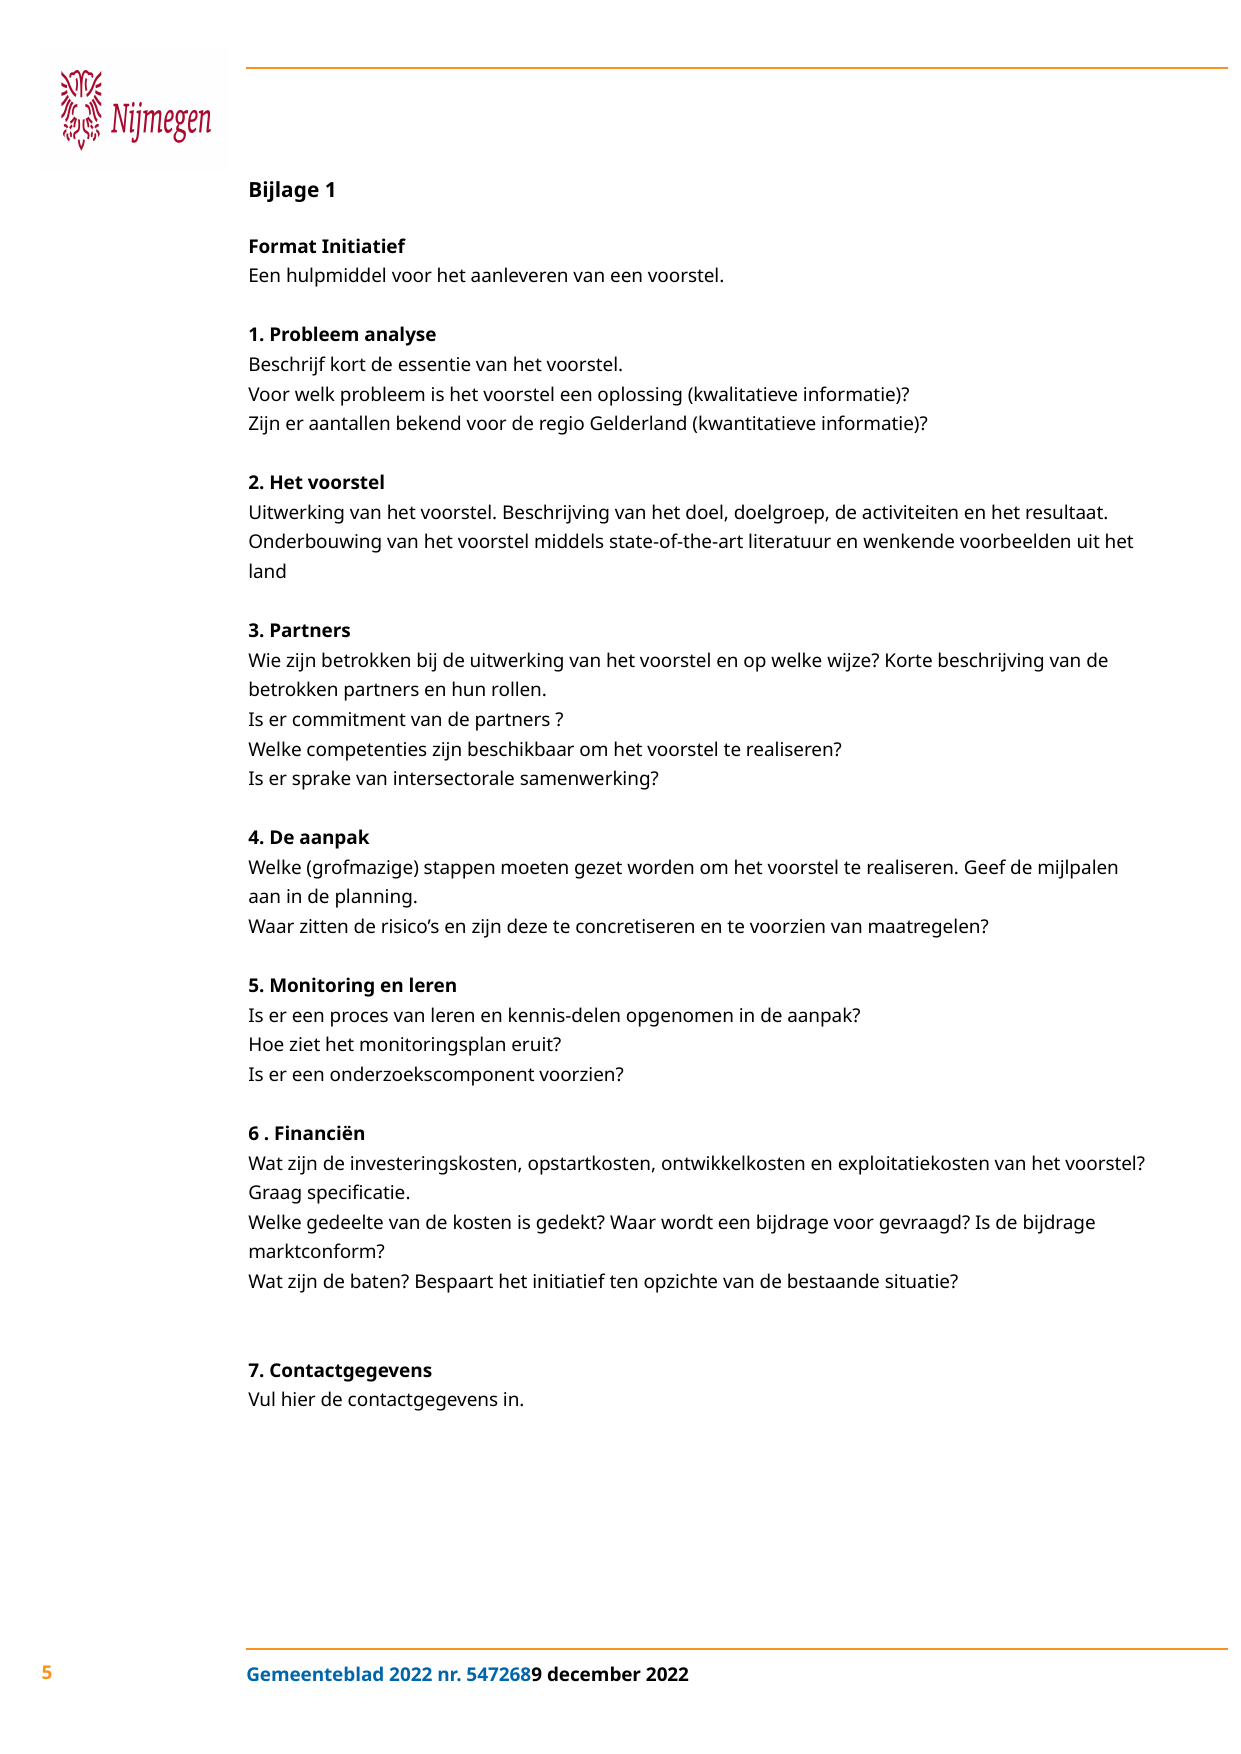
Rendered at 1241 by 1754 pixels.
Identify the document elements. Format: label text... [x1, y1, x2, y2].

text Wie zijn betrokken bij de uitwerking van het voorstel en op welke wijze? Korte beschrijving van de betrokken partners en hun rollen. [248, 647, 1152, 702]
text Is er een onderzoekscomponent voorzien? [248, 1061, 1152, 1087]
text Is er een proces van leren en kennis-delen opgenomen in de aanpak? [248, 1002, 1152, 1028]
text Format Initiatief [248, 233, 1152, 258]
text Een hulpmiddel voor het aanleveren van een voorstel. [248, 262, 1152, 288]
text 2. Het voorstel [248, 469, 1152, 495]
text 7. Contactgegevens [248, 1357, 1152, 1383]
text 3. Partners [248, 617, 1152, 643]
text Zijn er aantallen bekend voor de regio Gelderland (kwantitatieve informatie)? [248, 410, 1152, 436]
text Is er sprake van intersectorale samenwerking? [248, 765, 1152, 791]
text Vul hier de contactgegevens in. [248, 1387, 1152, 1412]
text Is er commitment van de partners ? [248, 706, 1152, 732]
text Onderbouwing van het voorstel middels state-of-the-art literatuur en wenkende voorbeelden uit het land [248, 529, 1152, 584]
text 1. Probleem analyse [248, 322, 1152, 347]
text Waar zitten de risico’s en zijn deze te concretiseren en te voorzien van maatregelen? [248, 913, 1152, 939]
text Wat zijn de baten? Bespaart het initiatief ten opzichte van de bestaande situatie? [248, 1268, 1152, 1294]
picture [41, 47, 231, 172]
text Welke (grofmazige) stappen moeten gezet worden om het voorstel te realiseren. Geef de mijlpalen aan in de planning. [248, 854, 1152, 909]
text Welke competenties zijn beschikbaar om het voorstel te realiseren? [248, 736, 1152, 761]
text Welke gedeelte van de kosten is gedekt? Waar wordt een bijdrage voor gevraagd? Is de bijdrage marktconform? [248, 1209, 1152, 1264]
text Voor welk probleem is het voorstel een oplossing (kwalitatieve informatie)? [248, 381, 1152, 406]
text 5. Monitoring en leren [248, 972, 1152, 998]
text 4. De aanpak [248, 824, 1152, 850]
text Uitwerking van het voorstel. Beschrijving van het doel, doelgroep, de activiteiten en het resultaat. [248, 499, 1152, 525]
text Wat zijn de investeringskosten, opstartkosten, ontwikkelkosten en exploitatiekosten van het voorstel? Graag specificatie. [248, 1150, 1152, 1205]
text Beschrijf kort de essentie van het voorstel. [248, 351, 1152, 377]
text Bijlage 1 [248, 175, 1152, 203]
text Hoe ziet het monitoringsplan eruit? [248, 1032, 1152, 1057]
text 6 . Financiën [248, 1120, 1152, 1146]
